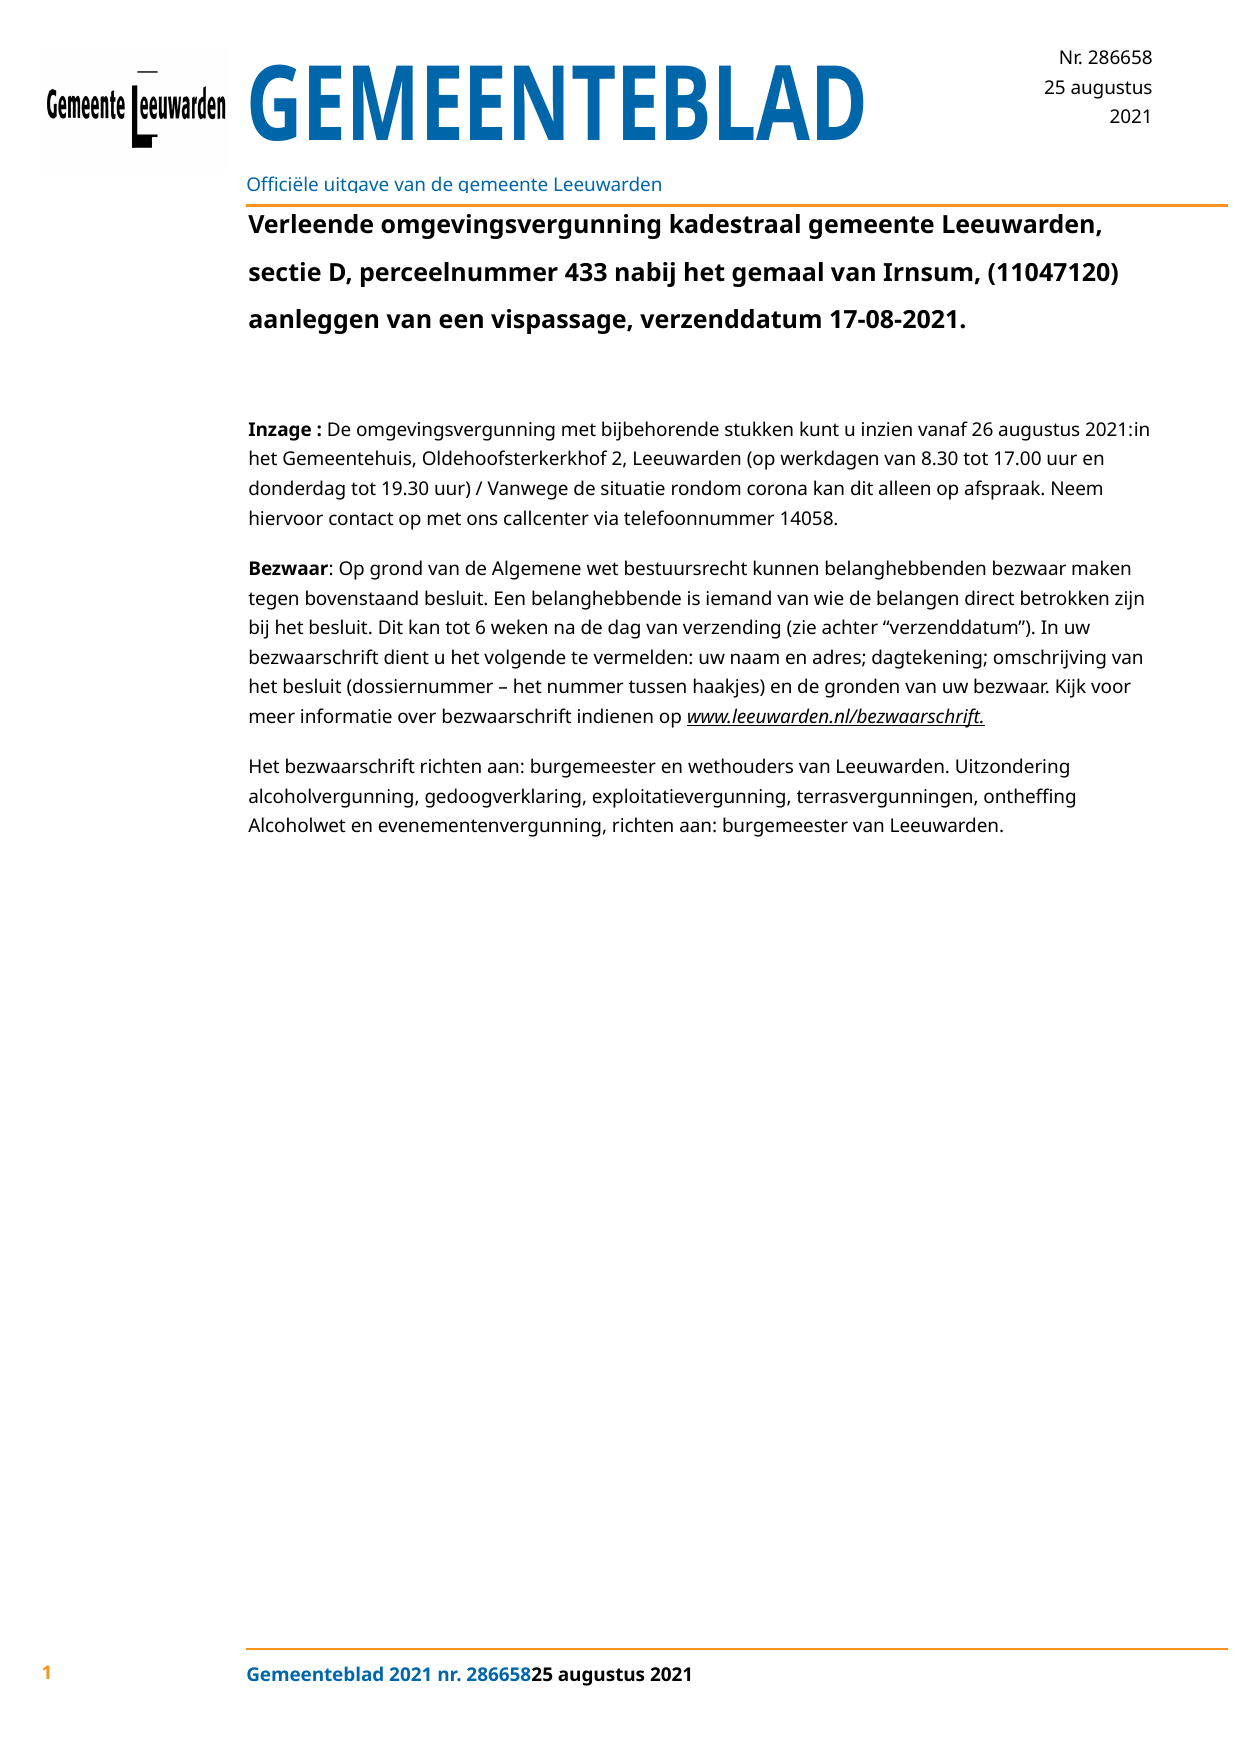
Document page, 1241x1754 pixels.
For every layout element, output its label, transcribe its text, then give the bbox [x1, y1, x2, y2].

text Verleende omgevingsvergunning kadestraal gemeente Leeuwarden, sectie D, perceelnummer 433 nabij het gemaal van Irnsum, (11047120) aanleggen van een vispassage, verzenddatum 17-08-2021. [248, 207, 1152, 336]
text Het bezwaarschrift richten aan: burgemeester en wethouders van Leeuwarden. Uitzondering alcoholvergunning, gedoogverklaring, exploitatievergunning, terrasvergunningen, ontheffing Alcoholwet en evenementenvergunning, richten aan: burgemeester van Leeuwarden. [248, 753, 1152, 838]
text Bezwaar: Op grond van de Algemene wet bestuursrecht kunnen belanghebbenden bezwaar maken tegen bovenstaand besluit. Een belanghebbende is iemand van wie de belangen direct betrokken zijn bij het besluit. Dit kan tot 6 weken na de dag van verzending (zie achter “verzenddatum”). In uw bezwaarschrift dient u het volgende te vermelden: uw naam en adres; dagtekening; omschrijving van het besluit (dossiernummer – het nummer tussen haakjes) en de gronden van uw bezwaar. Kijk voor meer informatie over bezwaarschrift indienen op www.leeuwarden.nl/bezwaarschrift. [248, 555, 1152, 729]
picture [41, 47, 231, 172]
text Inzage : De omgevingsvergunning met bijbehorende stukken kunt u inzien vanaf 26 augustus 2021:in het Gemeentehuis, Oldehoofsterkerkhof 2, Leeuwarden (op werkdagen van 8.30 tot 17.00 uur en donderdag tot 19.30 uur) / Vanwege de situatie rondom corona kan dit alleen op afspraak. Neem hiervoor contact op met ons callcenter via telefoonnummer 14058. [248, 416, 1152, 530]
